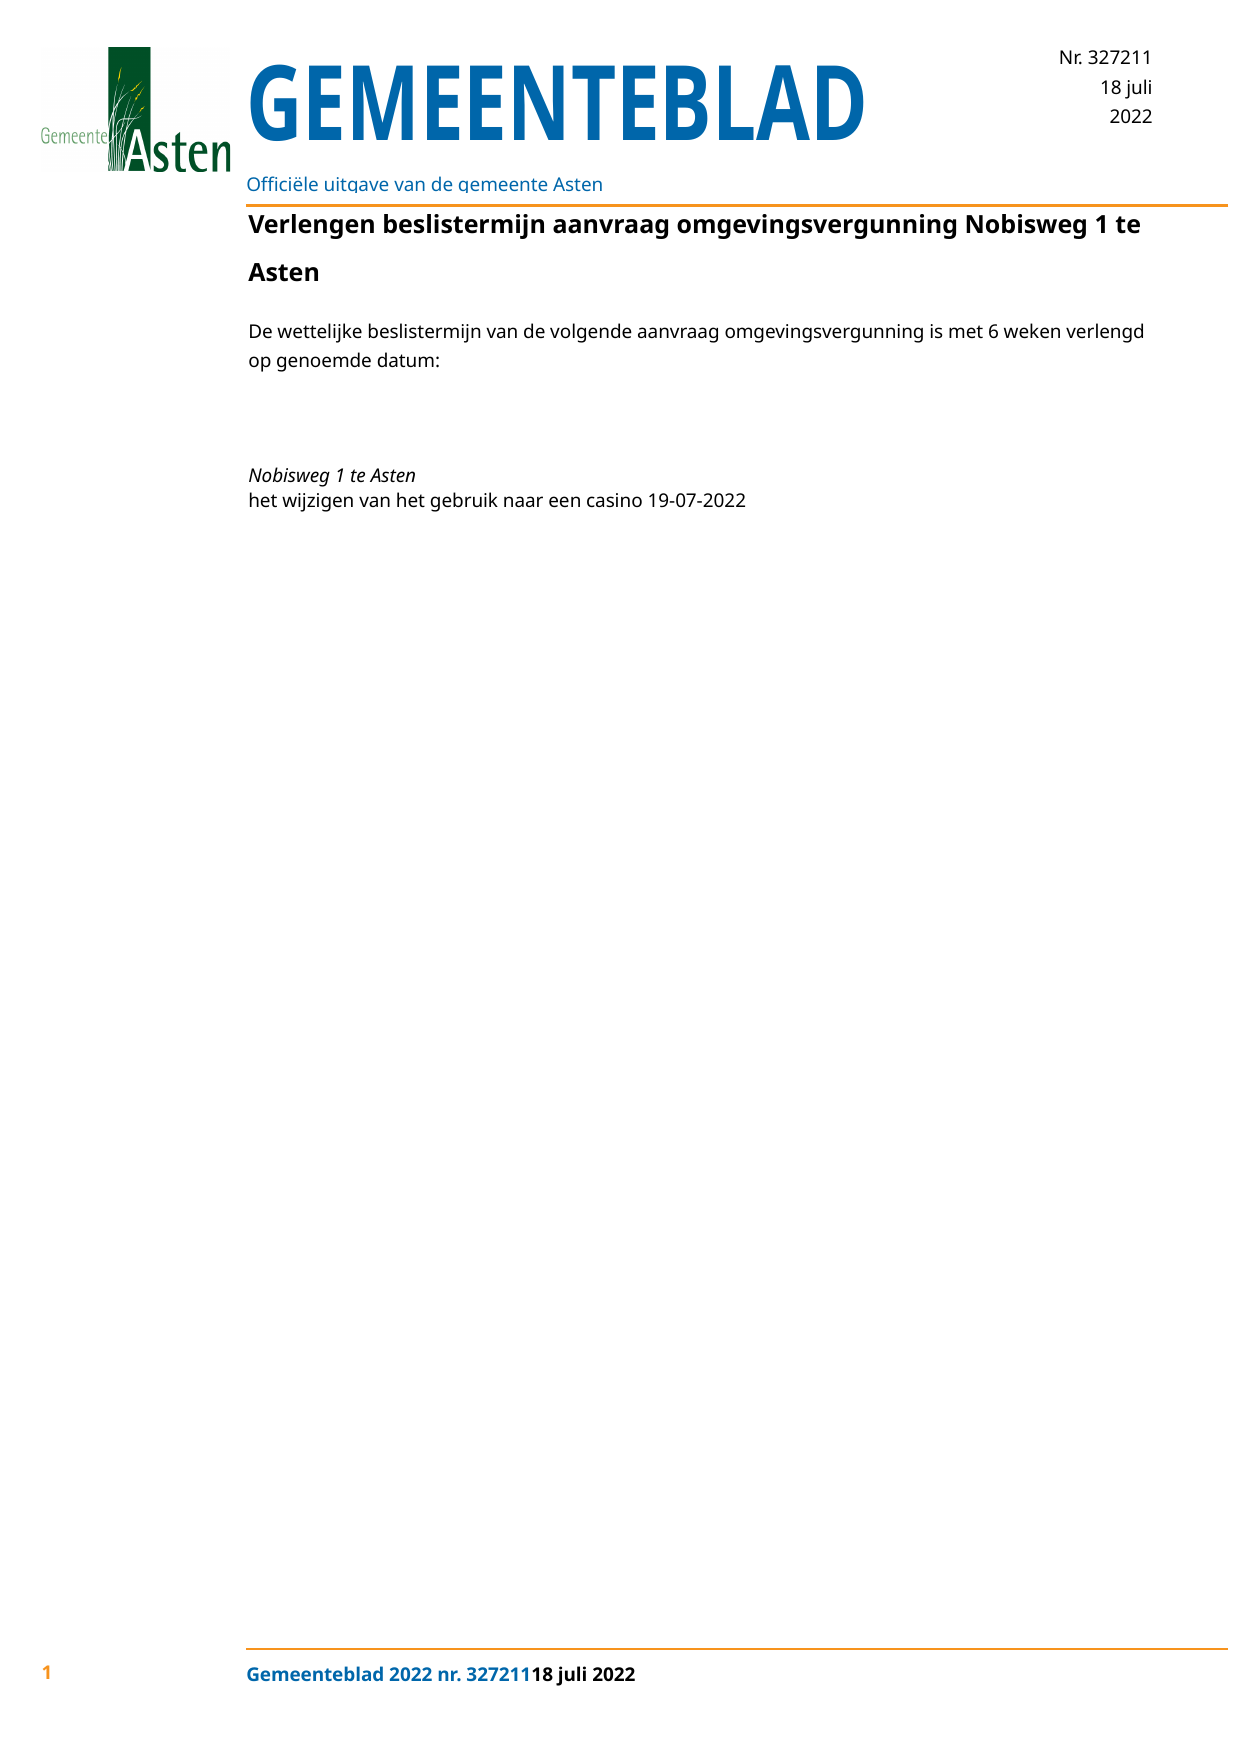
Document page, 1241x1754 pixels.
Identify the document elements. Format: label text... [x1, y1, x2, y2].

text het wijzigen van het gebruik naar een casino 19-07-2022 [248, 488, 1152, 513]
picture [41, 47, 231, 172]
text De wettelijke beslistermijn van de volgende aanvraag omgevingsvergunning is met 6 weken verlengd op genoemde datum: [248, 318, 1152, 373]
text Nobisweg 1 te Asten [248, 462, 1152, 488]
text Verlengen beslistermijn aanvraag omgevingsvergunning Nobisweg 1 te Asten [248, 207, 1152, 288]
